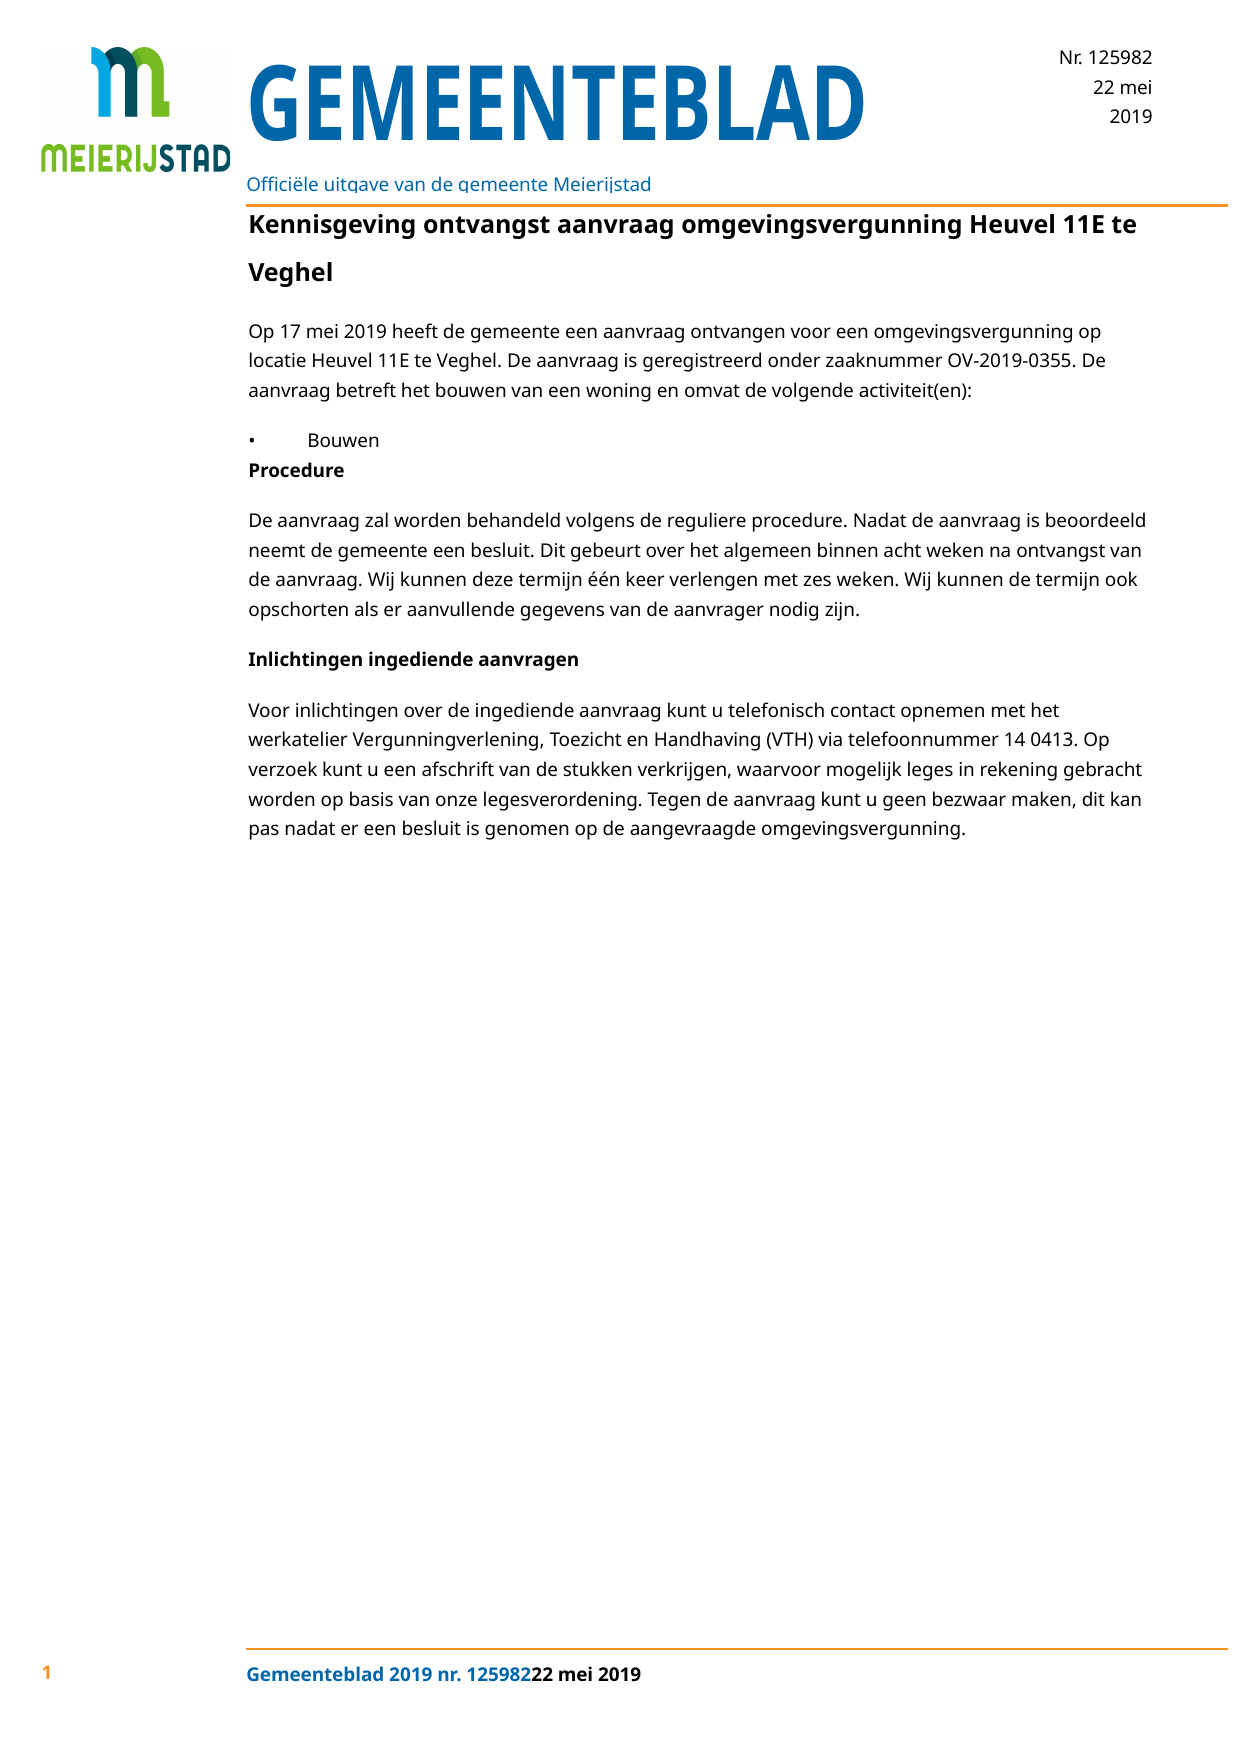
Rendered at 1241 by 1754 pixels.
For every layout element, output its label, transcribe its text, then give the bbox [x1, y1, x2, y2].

text Op 17 mei 2019 heeft de gemeente een aanvraag ontvangen voor een omgevingsvergunning op locatie Heuvel 11E te Veghel. De aanvraag is geregistreerd onder zaaknummer OV-2019-0355. De aanvraag betreft het bouwen van een woning en omvat de volgende activiteit(en): [248, 318, 1152, 403]
picture [41, 47, 231, 172]
text Voor inlichtingen over de ingediende aanvraag kunt u telefonisch contact opnemen met het werkatelier Vergunningverlening, Toezicht en Handhaving (VTH) via telefoonnummer 14 0413. Op verzoek kunt u een afschrift van de stukken verkrijgen, waarvoor mogelijk leges in rekening gebracht worden op basis van onze legesverordening. Tegen de aanvraag kunt u geen bezwaar maken, dit kan pas nadat er een besluit is genomen op de aangevraagde omgevingsvergunning. [248, 697, 1152, 841]
text Kennisgeving ontvangst aanvraag omgevingsvergunning Heuvel 11E te Veghel [248, 207, 1152, 288]
text Inlichtingen ingediende aanvragen [248, 647, 1152, 672]
list Bouwen [248, 427, 1152, 453]
text De aanvraag zal worden behandeld volgens de reguliere procedure. Nadat de aanvraag is beoordeeld neemt de gemeente een besluit. Dit gebeurt over het algemeen binnen acht weken na ontvangst van de aanvraag. Wij kunnen deze termijn één keer verlengen met zes weken. Wij kunnen de termijn ook opschorten als er aanvullende gegevens van de aanvrager nodig zijn. [248, 507, 1152, 622]
text Procedure [248, 457, 1152, 483]
